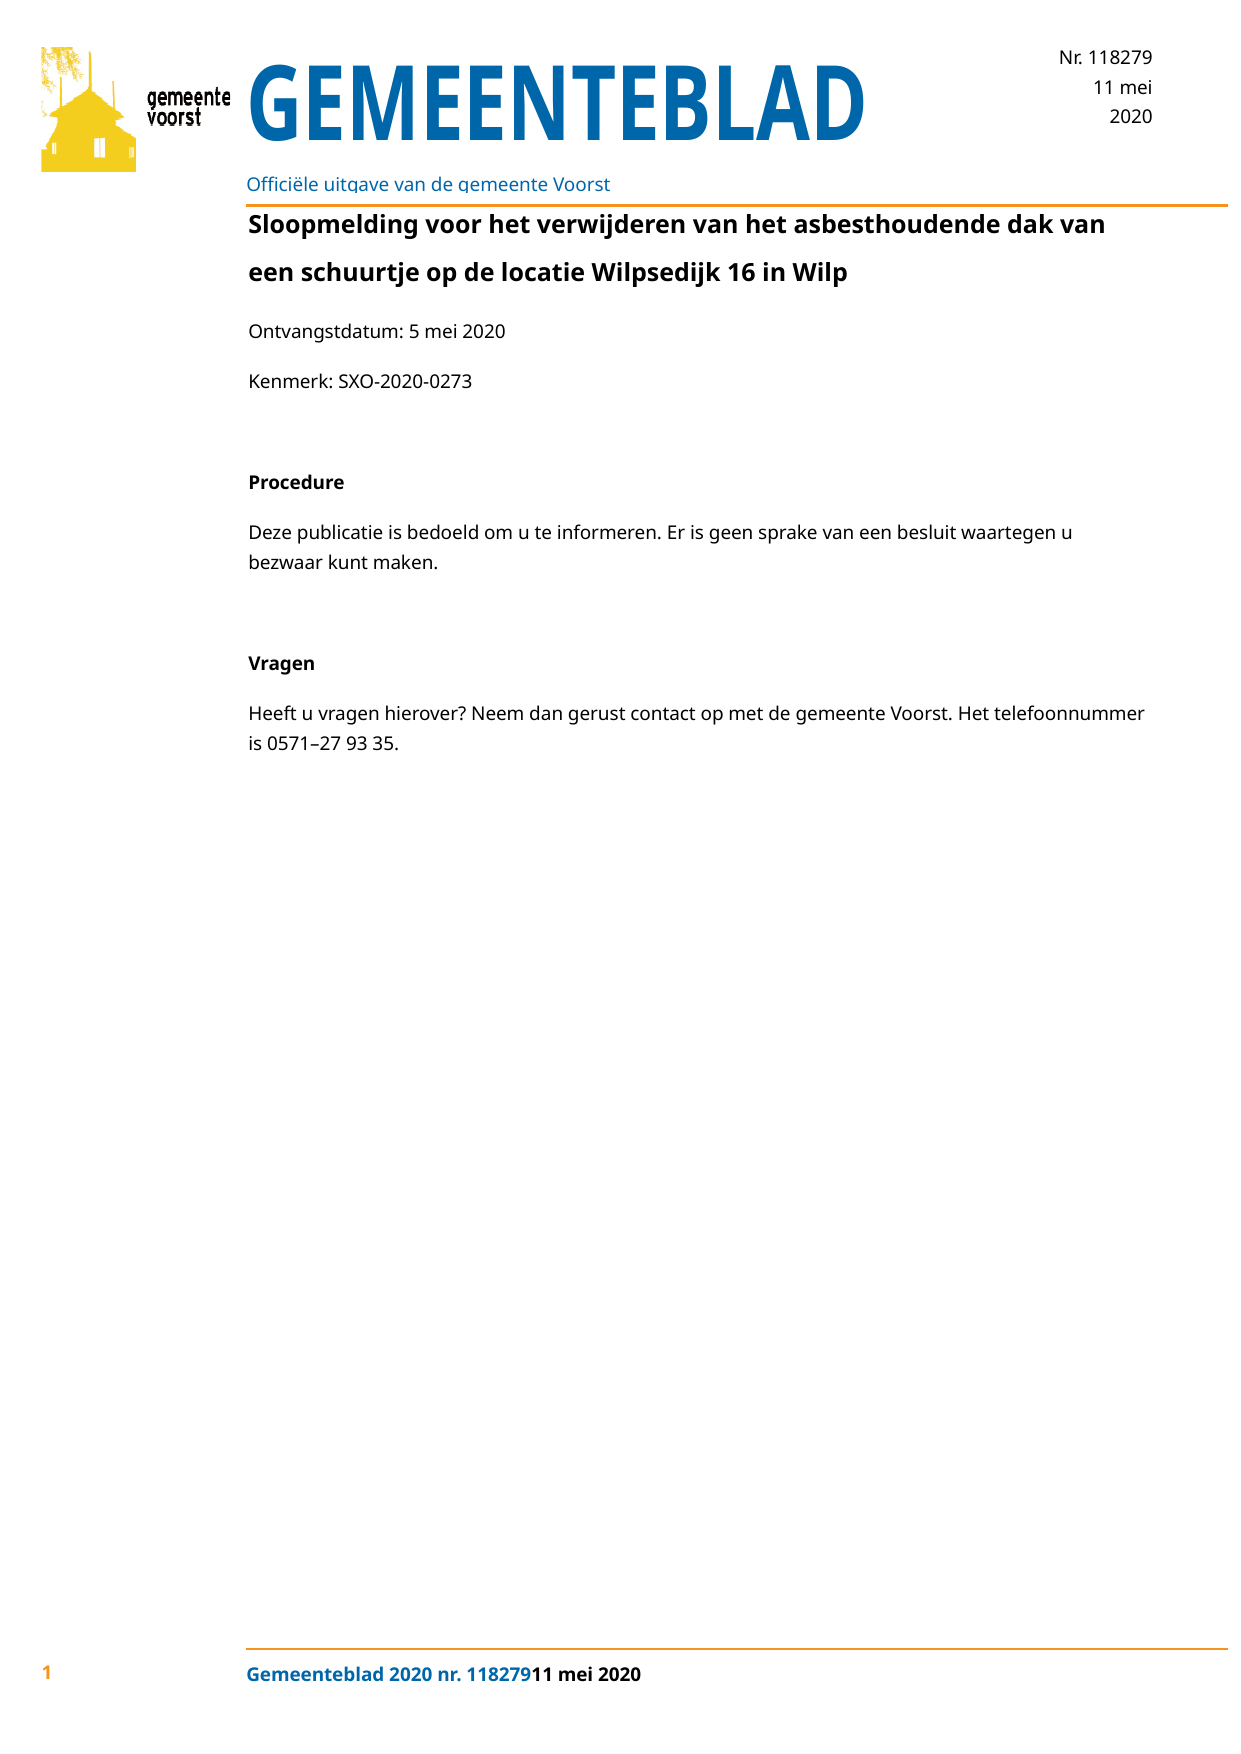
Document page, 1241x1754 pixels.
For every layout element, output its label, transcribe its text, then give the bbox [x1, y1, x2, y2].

text Sloopmelding voor het verwijderen van het asbesthoudende dak van een schuurtje op de locatie Wilpsedijk 16 in Wilp [248, 207, 1152, 288]
text Kenmerk: SXO-2020-0273 [248, 368, 1152, 394]
text Heeft u vragen hierover? Neem dan gerust contact op met de gemeente Voorst. Het telefoonnummer is 0571–27 93 35. [248, 700, 1152, 756]
text Procedure [248, 469, 1152, 495]
text Ontvangstdatum: 5 mei 2020 [248, 318, 1152, 344]
picture [41, 47, 231, 172]
text Deze publicatie is bedoeld om u te informeren. Er is geen sprake van een besluit waartegen u bezwaar kunt maken. [248, 519, 1152, 575]
text Vragen [248, 650, 1152, 676]
